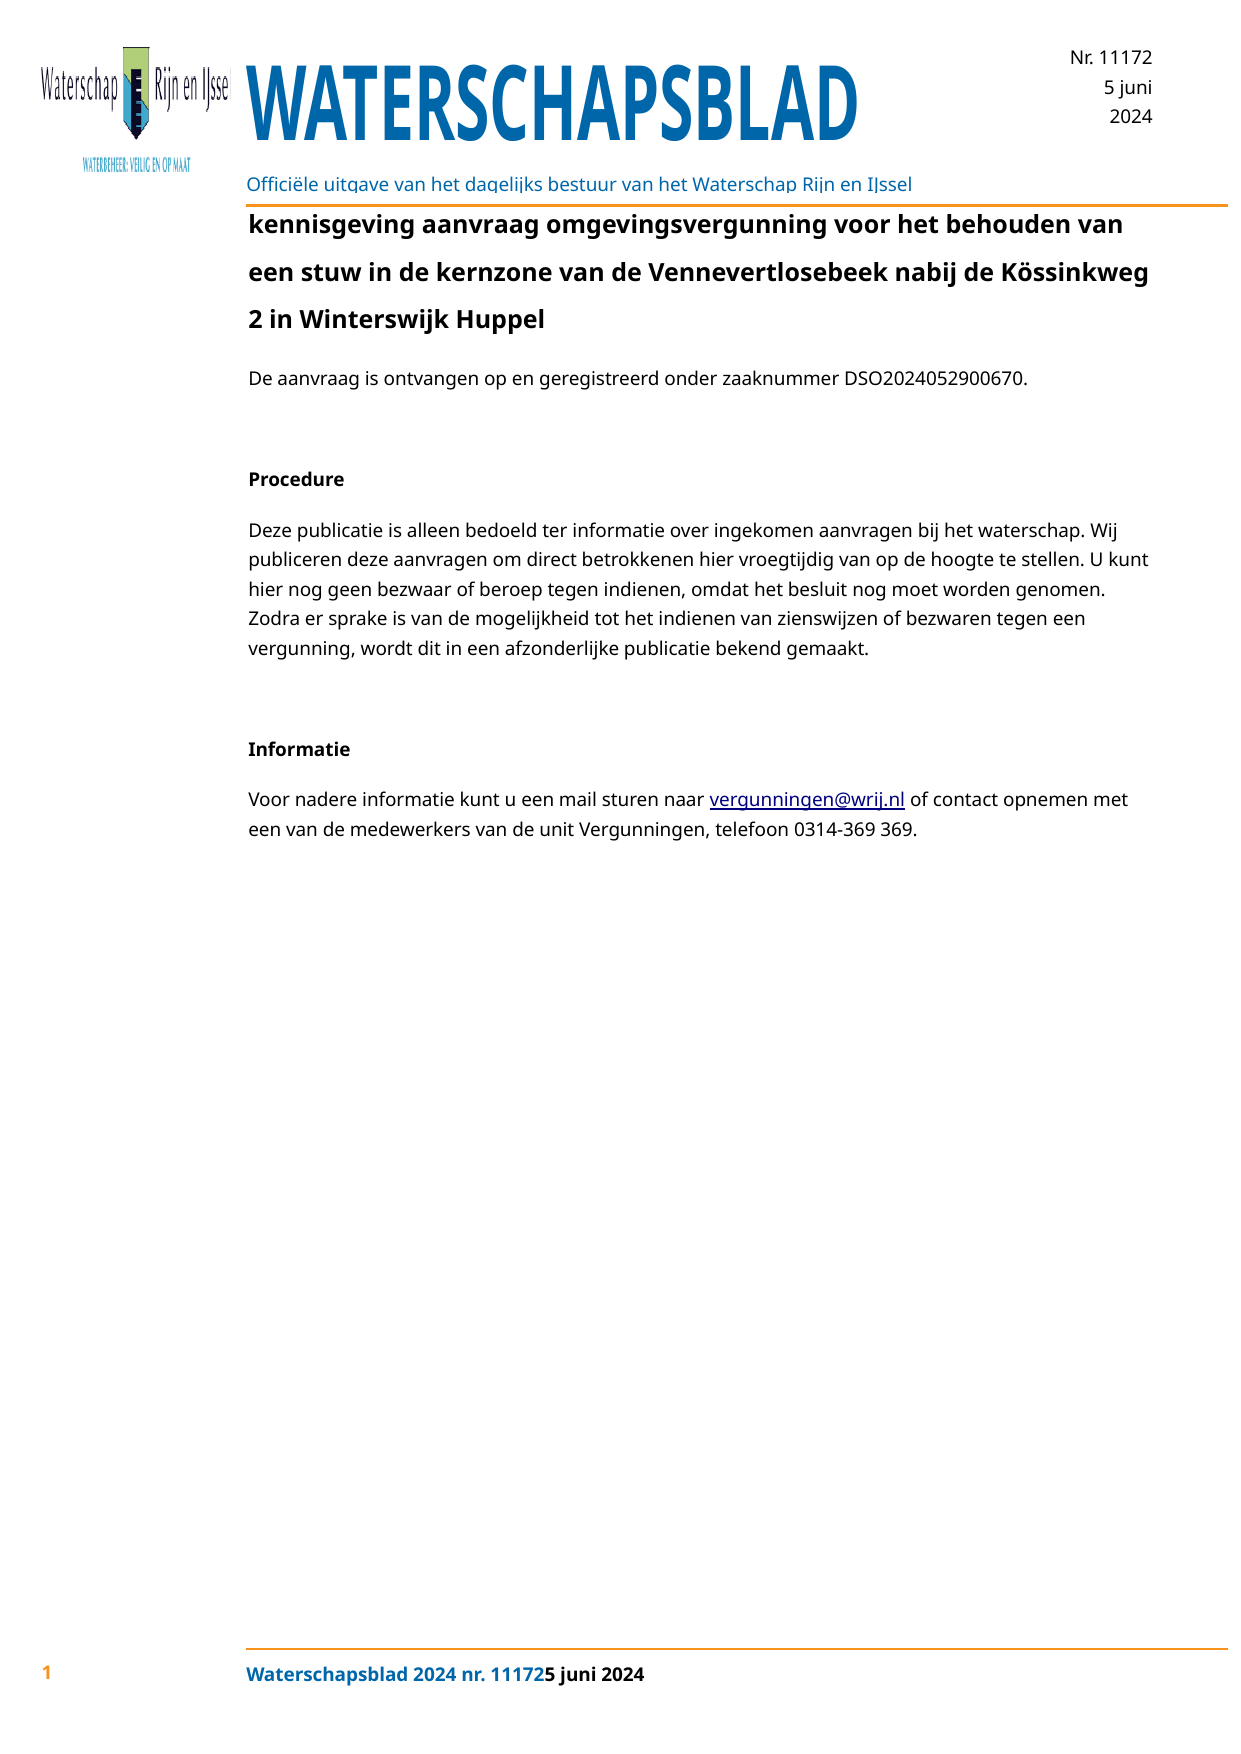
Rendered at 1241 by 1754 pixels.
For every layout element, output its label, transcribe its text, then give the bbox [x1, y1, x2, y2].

text Voor nadere informatie kunt u een mail sturen naar vergunningen@wrij.nl of contact opnemen met een van de medewerkers van de unit Vergunningen, telefoon 0314-369 369. [248, 786, 1152, 842]
text De aanvraag is ontvangen op en geregistreerd onder zaaknummer DSO2024052900670. [248, 366, 1152, 391]
text Informatie [248, 736, 1152, 762]
text Procedure [248, 466, 1152, 492]
text kennisgeving aanvraag omgevingsvergunning voor het behouden van een stuw in de kernzone van de Vennevertlosebeek nabij de Kössinkweg 2 in Winterswijk Huppel [248, 207, 1152, 336]
text Deze publicatie is alleen bedoeld ter informatie over ingekomen aanvragen bij het waterschap. Wij publiceren deze aanvragen om direct betrokkenen hier vroegtijdig van op de hoogte te stellen. U kunt hier nog geen bezwaar of beroep tegen indienen, omdat het besluit nog moet worden genomen. Zodra er sprake is van de mogelijkheid tot het indienen van zienswijzen of bezwaren tegen een vergunning, wordt dit in een afzonderlijke publicatie bekend gemaakt. [248, 517, 1152, 661]
picture [41, 47, 231, 172]
